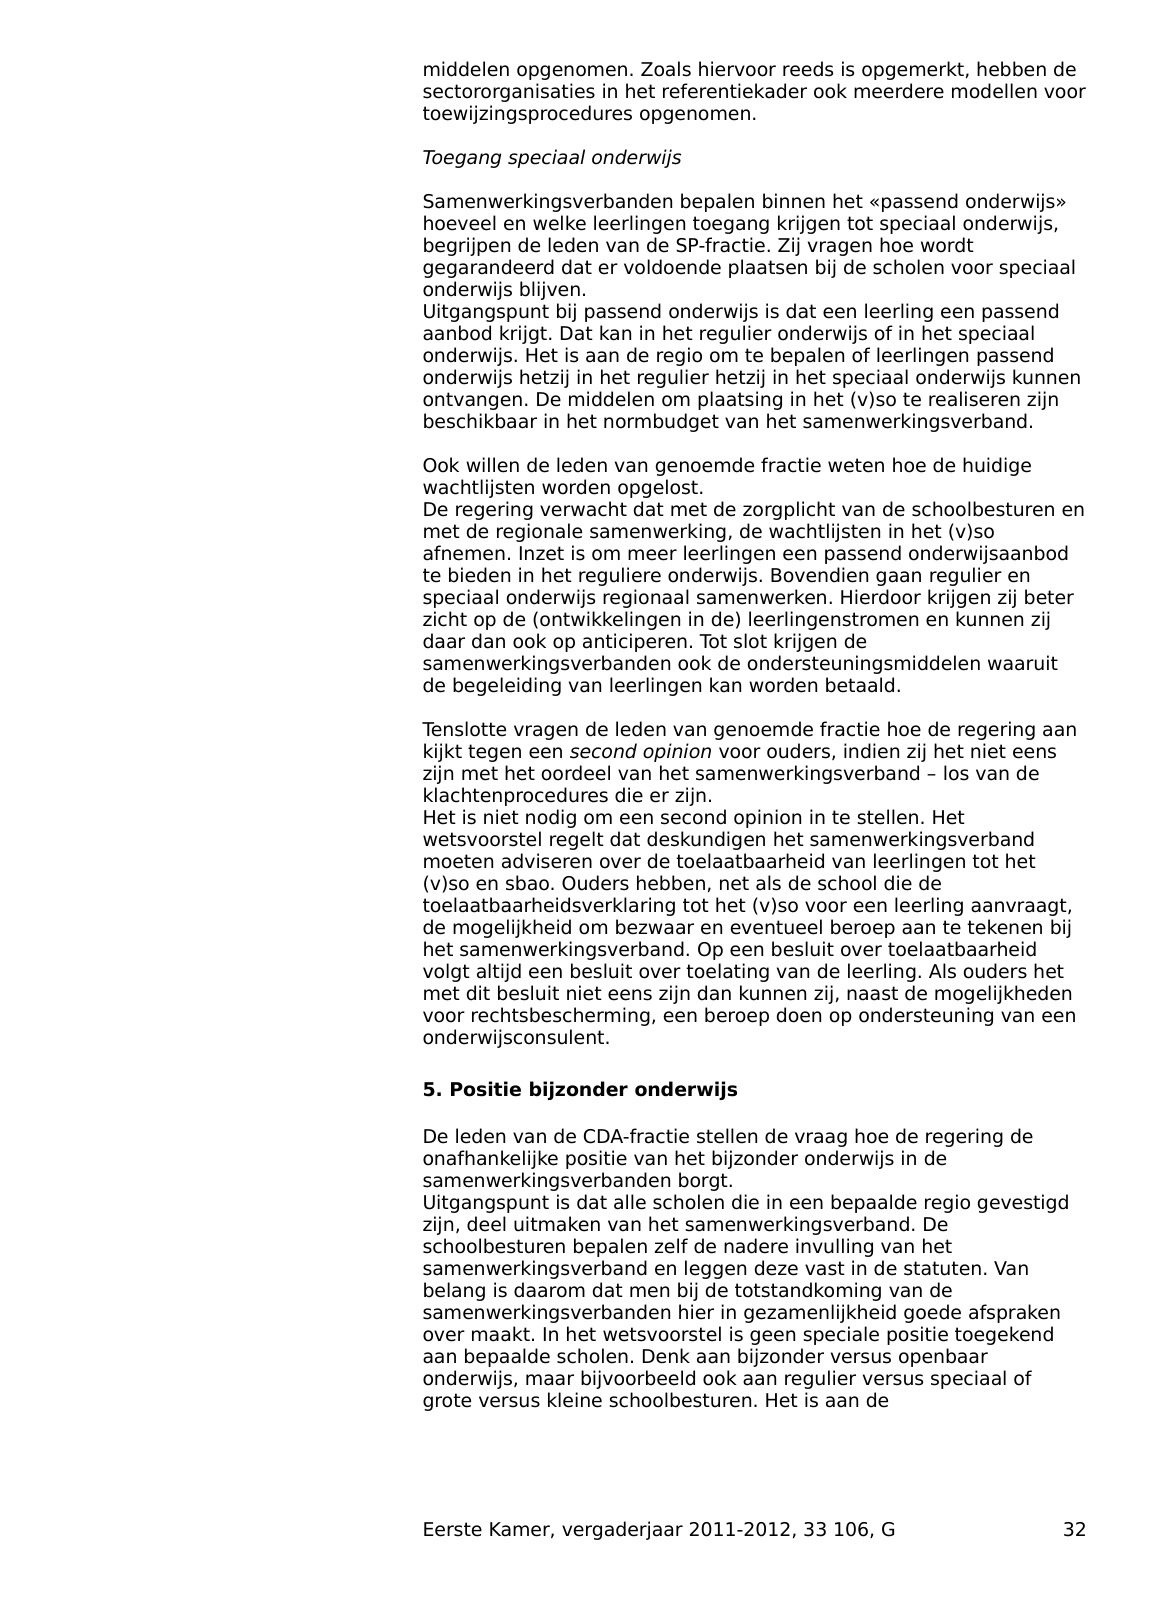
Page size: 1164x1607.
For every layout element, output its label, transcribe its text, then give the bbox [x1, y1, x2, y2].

text middelen opgenomen. Zoals hiervoor reeds is opgemerkt, hebben de sectororganisaties in het referentiekader ook meerdere modellen voor toewijzingsprocedures opgenomen. [422, 59, 1087, 125]
text Ook willen de leden van genoemde fractie weten hoe de huidige wachtlijsten worden opgelost. [422, 455, 1087, 499]
text De regering verwacht dat met de zorgplicht van de schoolbesturen en met de regionale samenwerking, de wachtlijsten in het (v)so afnemen. Inzet is om meer leerlingen een passend onderwijsaanbod te bieden in het reguliere onderwijs. Bovendien gaan regulier en speciaal onderwijs regionaal samenwerken. Hierdoor krijgen zij beter zicht op de (ontwikkelingen in de) leerlingenstromen en kunnen zij daar dan ook op anticiperen. Tot slot krijgen de samenwerkingsverbanden ook de ondersteuningsmiddelen waaruit de begeleiding van leerlingen kan worden betaald. [422, 499, 1087, 697]
text Uitgangspunt bij passend onderwijs is dat een leerling een passend aanbod krijgt. Dat kan in het regulier onderwijs of in het speciaal onderwijs. Het is aan de regio om te bepalen of leerlingen passend onderwijs hetzij in het regulier hetzij in het speciaal onderwijs kunnen ontvangen. De middelen om plaatsing in het (v)so te realiseren zijn beschikbaar in het normbudget van het samenwerkingsverband. [422, 301, 1087, 433]
subtitle 5. Positie bijzonder onderwijs [422, 1079, 1087, 1101]
text De leden van de CDA-fractie stellen de vraag hoe de regering de onafhankelijke positie van het bijzonder onderwijs in de samenwerkingsverbanden borgt. [422, 1126, 1087, 1192]
text Het is niet nodig om een second opinion in te stellen. Het wetsvoorstel regelt dat deskundigen het samenwerkingsverband moeten adviseren over de toelaatbaarheid van leerlingen tot het (v)so en sbao. Ouders hebben, net als de school die de toelaatbaarheidsverklaring tot het (v)so voor een leerling aanvraagt, de mogelijkheid om bezwaar en eventueel beroep aan te tekenen bij het samenwerkingsverband. Op een besluit over toelaatbaarheid volgt altijd een besluit over toelating van de leerling. Als ouders het met dit besluit niet eens zijn dan kunnen zij, naast de mogelijkheden voor rechtsbescherming, een beroep doen op ondersteuning van een onderwijsconsulent. [422, 807, 1087, 1049]
text Samenwerkingsverbanden bepalen binnen het «passend onderwijs» hoeveel en welke leerlingen toegang krijgen tot speciaal onderwijs, begrijpen de leden van de SP-fractie. Zij vragen hoe wordt gegarandeerd dat er voldoende plaatsen bij de scholen voor speciaal onderwijs blijven. [422, 191, 1087, 301]
text Tenslotte vragen de leden van genoemde fractie hoe de regering aan kijkt tegen een second opinion voor ouders, indien zij het niet eens zijn met het oordeel van het samenwerkingsverband – los van de klachtenprocedures die er zijn. [422, 719, 1087, 807]
subtitle Toegang speciaal onderwijs [422, 147, 1087, 169]
text Uitgangspunt is dat alle scholen die in een bepaalde regio gevestigd zijn, deel uitmaken van het samenwerkingsverband. De schoolbesturen bepalen zelf de nadere invulling van het samenwerkingsverband en leggen deze vast in de statuten. Van belang is daarom dat men bij de totstandkoming van de samenwerkingsverbanden hier in gezamenlijkheid goede afspraken over maakt. In het wetsvoorstel is geen speciale positie toegekend aan bepaalde scholen. Denk aan bijzonder versus openbaar onderwijs, maar bijvoorbeeld ook aan regulier versus speciaal of grote versus kleine schoolbesturen. Het is aan de [422, 1192, 1087, 1412]
